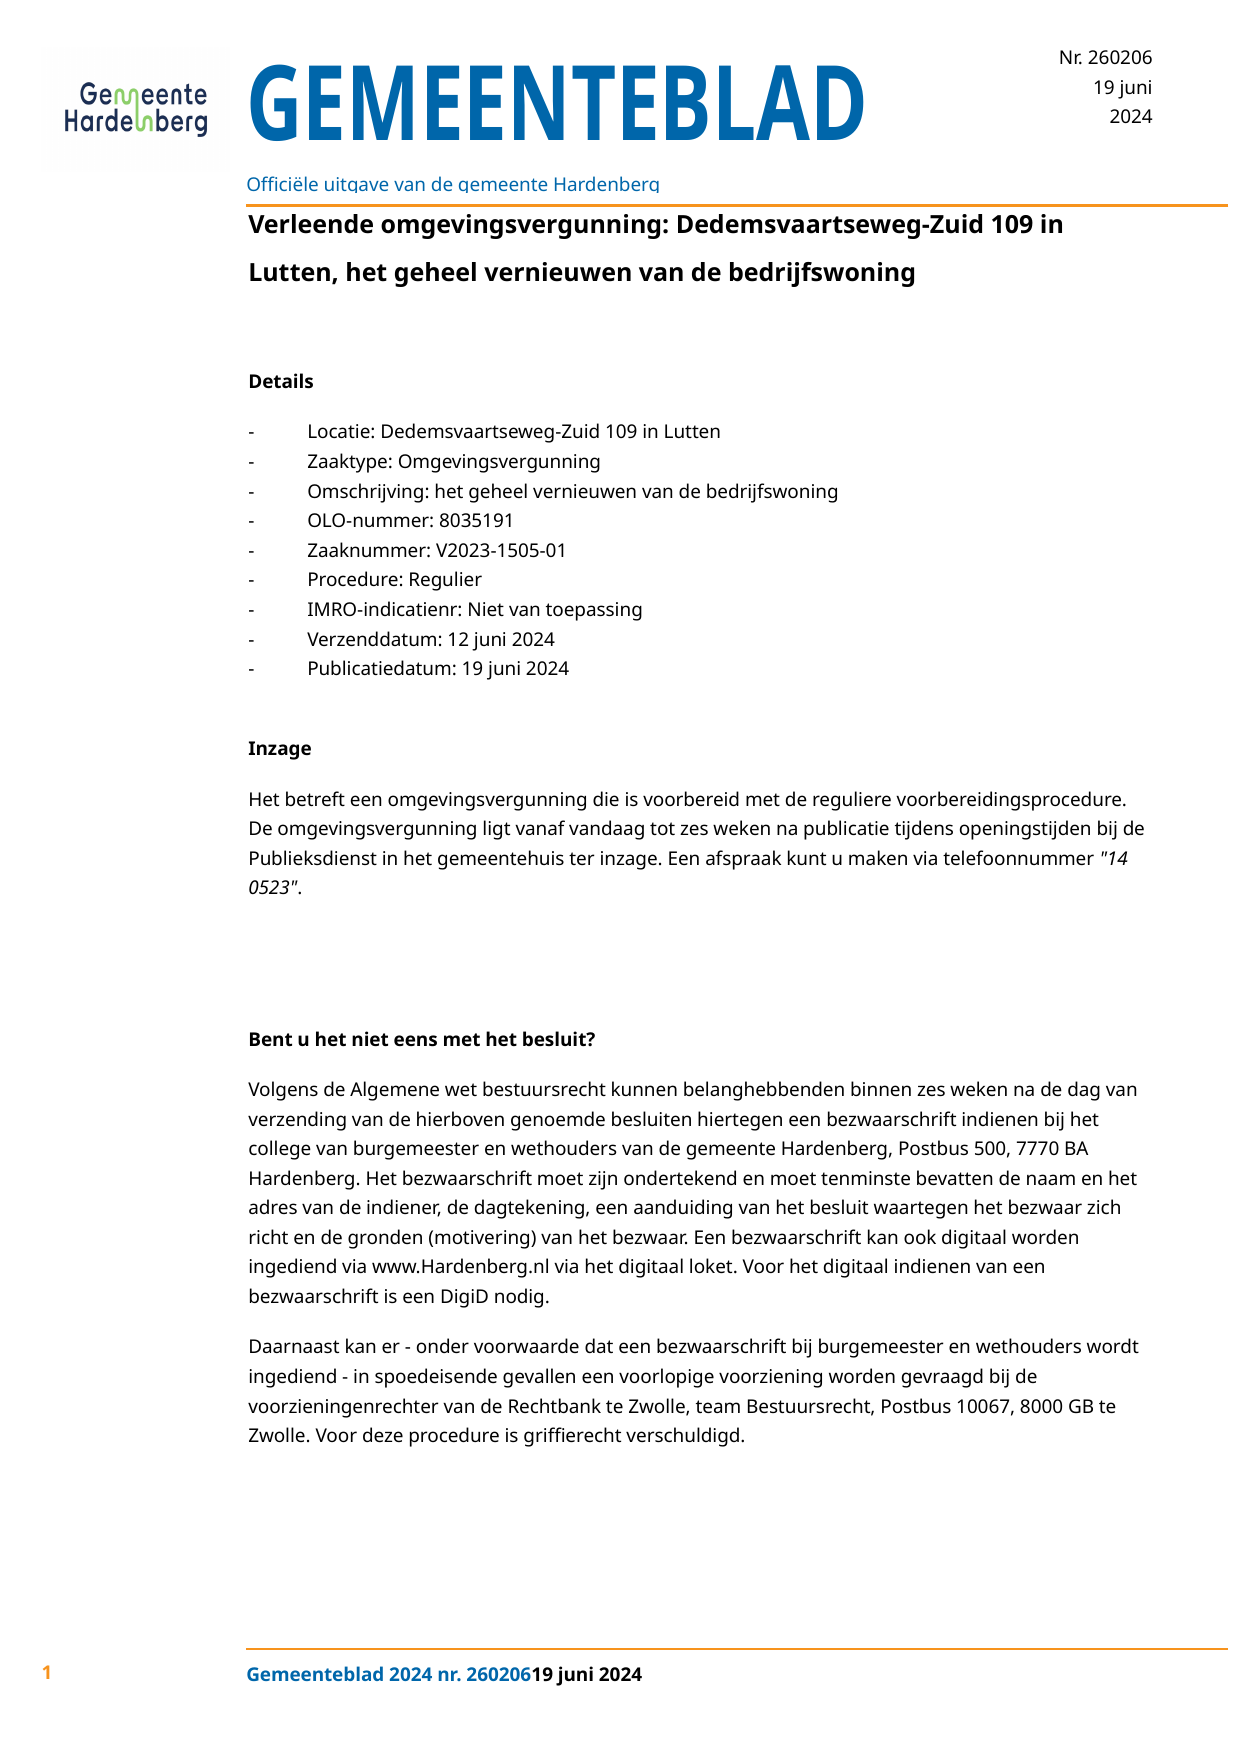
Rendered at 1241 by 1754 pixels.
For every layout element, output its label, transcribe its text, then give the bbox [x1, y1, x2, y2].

list Zaaknummer: V2023-1505-01 [248, 537, 1152, 563]
text Daarnaast kan er - onder voorwaarde dat een bezwaarschrift bij burgemeester en wethouders wordt ingediend - in spoedeisende gevallen een voorlopige voorziening worden gevraagd bij de voorzieningenrechter van de Rechtbank te Zwolle, team Bestuursrecht, Postbus 10067, 8000 GB te Zwolle. Voor deze procedure is griffierecht verschuldigd. [248, 1334, 1152, 1448]
list Procedure: Regulier [248, 567, 1152, 592]
text Bent u het niet eens met het besluit? [248, 1026, 1152, 1052]
text Details [248, 368, 1152, 394]
list Verzenddatum: 12 juni 2024 [248, 626, 1152, 652]
text Het betreft een omgevingsvergunning die is voorbereid met de reguliere voorbereidingsprocedure. De omgevingsvergunning ligt vanaf vandaag tot zes weken na publicatie tijdens openingstijden bij de Publieksdienst in het gemeentehuis ter inzage. Een afspraak kunt u maken via telefoonnummer "14 0523". [248, 786, 1152, 900]
list Zaaktype: Omgevingsvergunning [248, 448, 1152, 474]
list Omschrijving: het geheel vernieuwen van de bedrijfswoning [248, 478, 1152, 504]
list Locatie: Dedemsvaartseweg-Zuid 109 in Lutten [248, 419, 1152, 444]
list IMRO-indicatienr: Niet van toepassing [248, 596, 1152, 622]
picture [41, 47, 231, 172]
list OLO-nummer: 8035191 [248, 507, 1152, 533]
text Inzage [248, 735, 1152, 761]
text Volgens de Algemene wet bestuursrecht kunnen belanghebbenden binnen zes weken na de dag van verzending van de hierboven genoemde besluiten hiertegen een bezwaarschrift indienen bij het college van burgemeester en wethouders van de gemeente Hardenberg, Postbus 500, 7770 BA Hardenberg. Het bezwaarschrift moet zijn ondertekend en moet tenminste bevatten de naam en het adres van de indiener, de dagtekening, een aanduiding van het besluit waartegen het bezwaar zich richt en de gronden (motivering) van het bezwaar. Een bezwaarschrift kan ook digitaal worden ingediend via www.Hardenberg.nl via het digitaal loket. Voor het digitaal indienen van een bezwaarschrift is een DigiD nodig. [248, 1076, 1152, 1309]
text Verleende omgevingsvergunning: Dedemsvaartseweg-Zuid 109 in Lutten, het geheel vernieuwen van de bedrijfswoning [248, 207, 1152, 288]
list Publicatiedatum: 19 juni 2024 [248, 655, 1152, 681]
